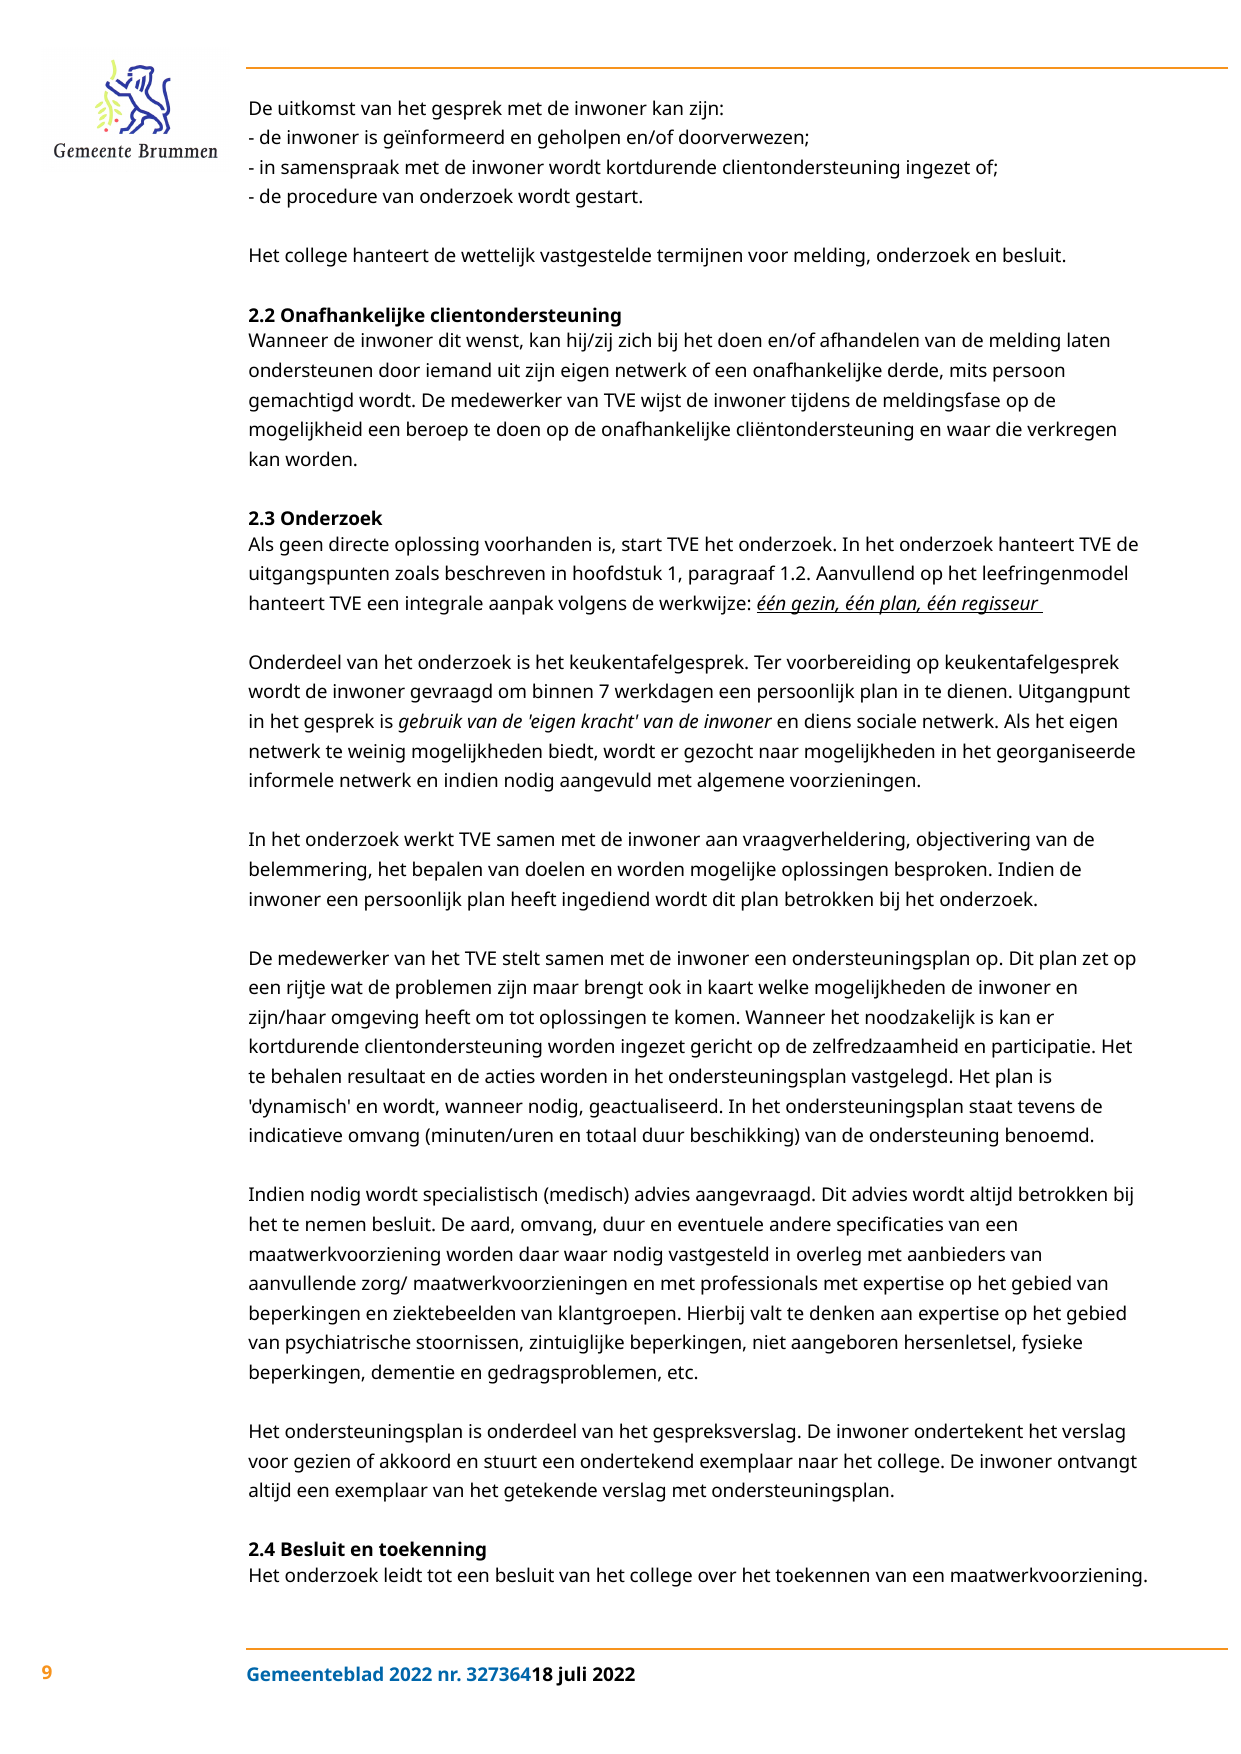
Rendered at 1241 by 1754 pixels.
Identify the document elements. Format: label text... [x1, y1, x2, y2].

text Het college hanteert de wettelijk vastgestelde termijnen voor melding, onderzoek en besluit. [248, 243, 1152, 268]
text 2.3 Onderzoek [248, 505, 1152, 531]
text De medewerker van het TVE stelt samen met de inwoner een ondersteuningsplan op. Dit plan zet op een rijtje wat de problemen zijn maar brengt ook in kaart welke mogelijkheden de inwoner en zijn/haar omgeving heeft om tot oplossingen te komen. Wanneer het noodzakelijk is kan er kortdurende clientondersteuning worden ingezet gericht op de zelfredzaamheid en participatie. Het te behalen resultaat en de acties worden in het ondersteuningsplan vastgelegd. Het plan is 'dynamisch' en wordt, wanneer nodig, geactualiseerd. In het ondersteuningsplan staat tevens de indicatieve omvang (minuten/uren en totaal duur beschikking) van de ondersteuning benoemd. [248, 945, 1152, 1148]
text - de inwoner is geïnformeerd en geholpen en/of doorverwezen; [248, 124, 1152, 150]
text De uitkomst van het gesprek met de inwoner kan zijn: [248, 95, 1152, 121]
text Het ondersteuningsplan is onderdeel van het gespreksverslag. De inwoner ondertekent het verslag voor gezien of akkoord en stuurt een ondertekend exemplaar naar het college. De inwoner ontvangt altijd een exemplaar van het getekende verslag met ondersteuningsplan. [248, 1418, 1152, 1503]
text - de procedure van onderzoek wordt gestart. [248, 183, 1152, 209]
text - in samenspraak met de inwoner wordt kortdurende clientondersteuning ingezet of; [248, 154, 1152, 180]
text Het onderzoek leidt tot een besluit van het college over het toekennen van een maatwerkvoorziening. [248, 1562, 1152, 1588]
text 2.2 Onafhankelijke clientondersteuning [248, 302, 1152, 328]
text Als geen directe oplossing voorhanden is, start TVE het onderzoek. In het onderzoek hanteert TVE de uitgangspunten zoals beschreven in hoofdstuk 1, paragraaf 1.2. Aanvullend op het leefringenmodel hanteert TVE een integrale aanpak volgens de werkwijze: één gezin, één plan, één regisseur [248, 531, 1152, 616]
text Wanneer de inwoner dit wenst, kan hij/zij zich bij het doen en/of afhandelen van de melding laten ondersteunen door iemand uit zijn eigen netwerk of een onafhankelijke derde, mits persoon gemachtigd wordt. De medewerker van TVE wijst de inwoner tijdens de meldingsfase op de mogelijkheid een beroep te doen op de onafhankelijke cliëntondersteuning en waar die verkregen kan worden. [248, 328, 1152, 472]
text 2.4 Besluit en toekenning [248, 1537, 1152, 1562]
text Onderdeel van het onderzoek is het keukentafelgesprek. Ter voorbereiding op keukentafelgesprek wordt de inwoner gevraagd om binnen 7 werkdagen een persoonlijk plan in te dienen. Uitgangpunt in het gesprek is gebruik van de 'eigen kracht' van de inwoner en diens sociale netwerk. Als het eigen netwerk te weinig mogelijkheden biedt, wordt er gezocht naar mogelijkheden in het georganiseerde informele netwerk en indien nodig aangevuld met algemene voorzieningen. [248, 649, 1152, 793]
text In het onderzoek werkt TVE samen met de inwoner aan vraagverheldering, objectivering van de belemmering, het bepalen van doelen en worden mogelijke oplossingen besproken. Indien de inwoner een persoonlijk plan heeft ingediend wordt dit plan betrokken bij het onderzoek. [248, 827, 1152, 912]
text Indien nodig wordt specialistisch (medisch) advies aangevraagd. Dit advies wordt altijd betrokken bij het te nemen besluit. De aard, omvang, duur en eventuele andere specificaties van een maatwerkvoorziening worden daar waar nodig vastgesteld in overleg met aanbieders van aanvullende zorg/ maatwerkvoorzieningen en met professionals met expertise op het gebied van beperkingen en ziektebeelden van klantgroepen. Hierbij valt te denken aan expertise op het gebied van psychiatrische stoornissen, zintuiglijke beperkingen, niet aangeboren hersenletsel, fysieke beperkingen, dementie en gedragsproblemen, etc. [248, 1182, 1152, 1385]
picture [41, 47, 231, 172]
